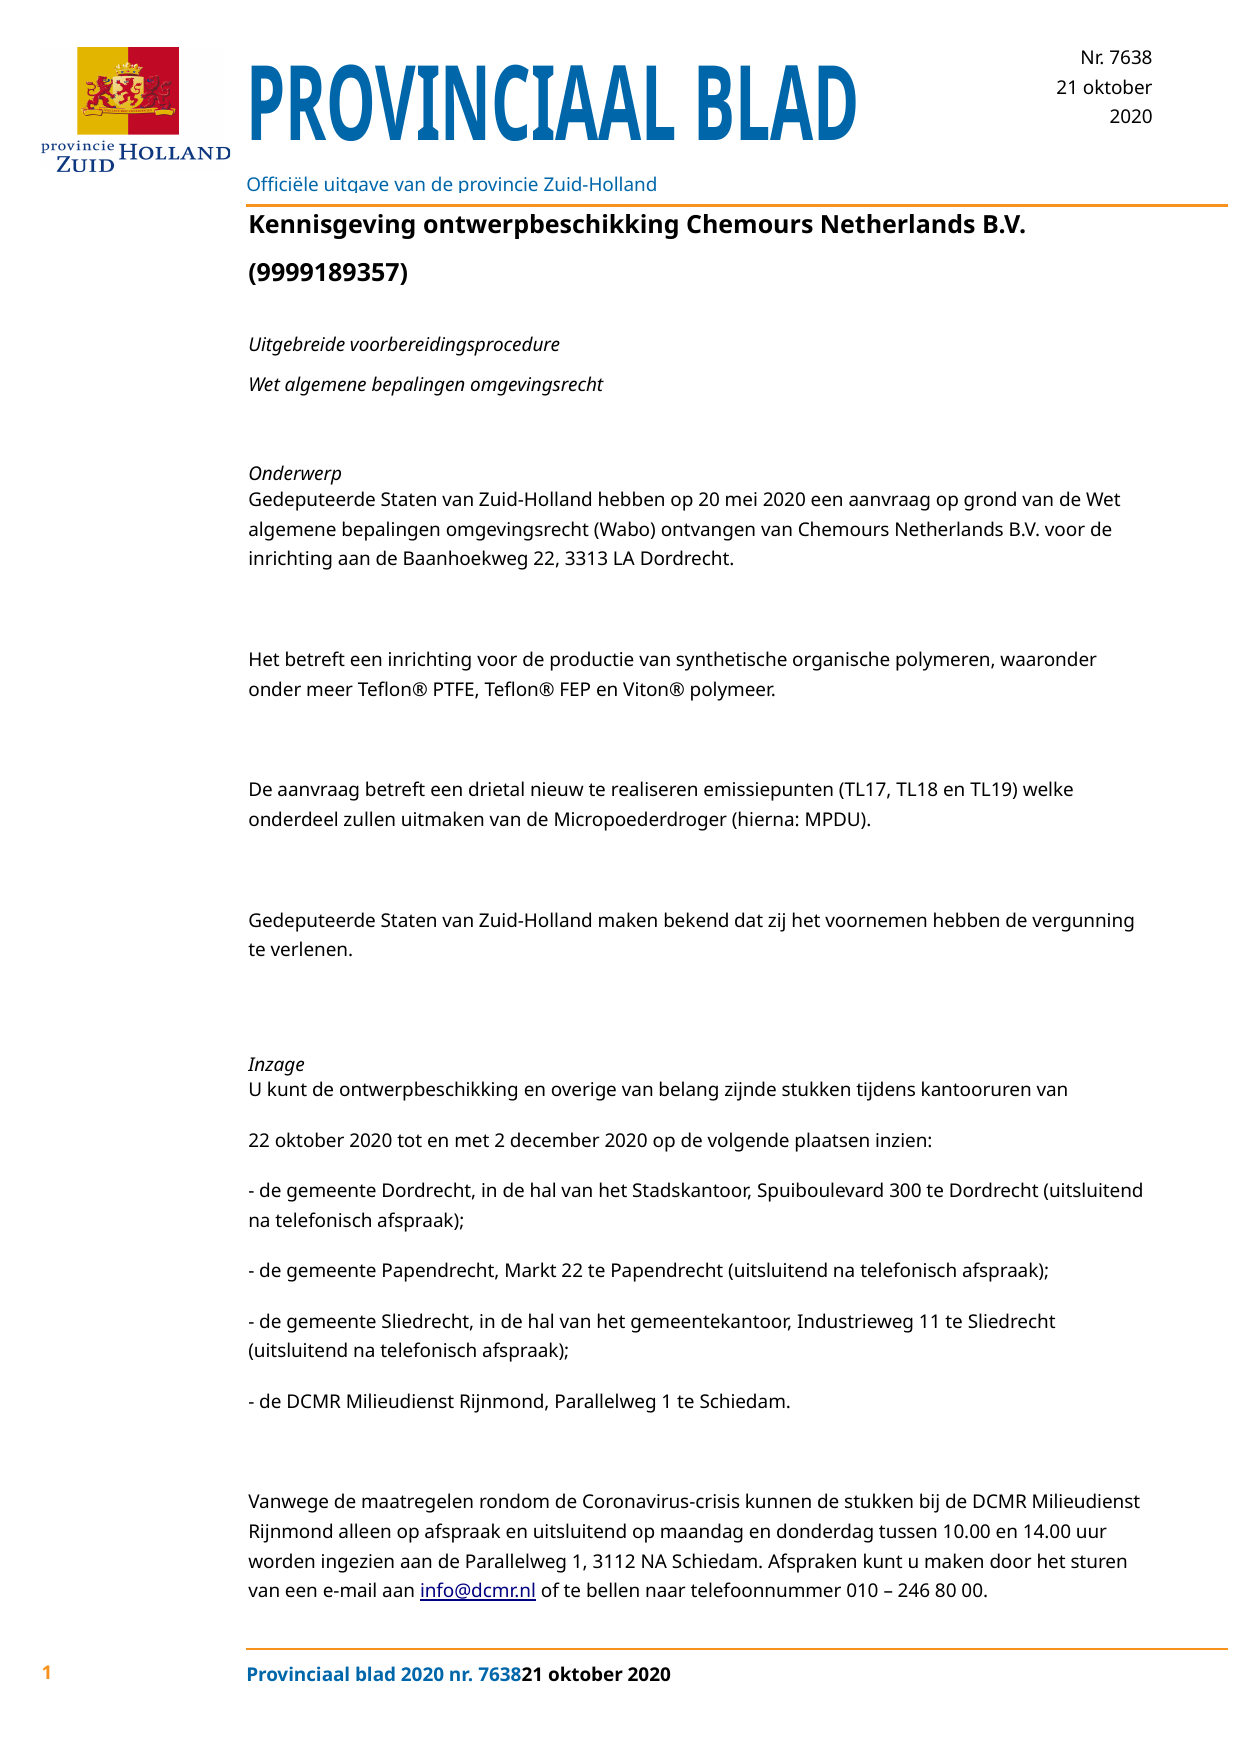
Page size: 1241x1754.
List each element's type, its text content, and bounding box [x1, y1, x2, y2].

picture [41, 47, 231, 172]
text Het betreft een inrichting voor de productie van synthetische organische polymeren, waaronder onder meer Teflon® PTFE, Teflon® FEP en Viton® polymeer. [248, 646, 1152, 701]
text - de DCMR Milieudienst Rijnmond, Parallelweg 1 te Schiedam. [248, 1388, 1152, 1414]
text U kunt de ontwerpbeschikking en overige van belang zijnde stukken tijdens kantooruren van [248, 1077, 1152, 1102]
text Vanwege de maatregelen rondom de Coronavirus-crisis kunnen de stukken bij de DCMR Milieudienst Rijnmond alleen op afspraak en uitsluitend op maandag en donderdag tussen 10.00 en 14.00 uur worden ingezien aan de Parallelweg 1, 3112 NA Schiedam. Afspraken kunt u maken door het sturen van een e-mail aan info@dcmr.nl of te bellen naar telefoonnummer 010 – 246 80 00. [248, 1489, 1152, 1603]
text Gedeputeerde Staten van Zuid-Holland hebben op 20 mei 2020 een aanvraag op grond van de Wet algemene bepalingen omgevingsrecht (Wabo) ontvangen van Chemours Netherlands B.V. voor de inrichting aan de Baanhoekweg 22, 3313 LA Dordrecht. [248, 486, 1152, 571]
text - de gemeente Papendrecht, Markt 22 te Papendrecht (uitsluitend na telefonisch afspraak); [248, 1257, 1152, 1283]
text Inzage [248, 1051, 1152, 1077]
text Uitgebreide voorbereidingsprocedure [248, 331, 1152, 357]
text De aanvraag betreft een drietal nieuw te realiseren emissiepunten (TL17, TL18 en TL19) welke onderdeel zullen uitmaken van de Micropoederdroger (hierna: MPDU). [248, 777, 1152, 832]
text Gedeputeerde Staten van Zuid-Holland maken bekend dat zij het voornemen hebben de vergunning te verlenen. [248, 907, 1152, 962]
text 22 oktober 2020 tot en met 2 december 2020 op de volgende plaatsen inzien: [248, 1127, 1152, 1153]
text Kennisgeving ontwerpbeschikking Chemours Netherlands B.V. (9999189357) [248, 207, 1152, 288]
text Onderwerp [248, 460, 1152, 486]
text - de gemeente Dordrecht, in de hal van het Stadskantoor, Spuiboulevard 300 te Dordrecht (uitsluitend na telefonisch afspraak); [248, 1177, 1152, 1233]
text Wet algemene bepalingen omgevingsrecht [248, 371, 1152, 396]
text - de gemeente Sliedrecht, in de hal van het gemeentekantoor, Industrieweg 11 te Sliedrecht (uitsluitend na telefonisch afspraak); [248, 1308, 1152, 1363]
